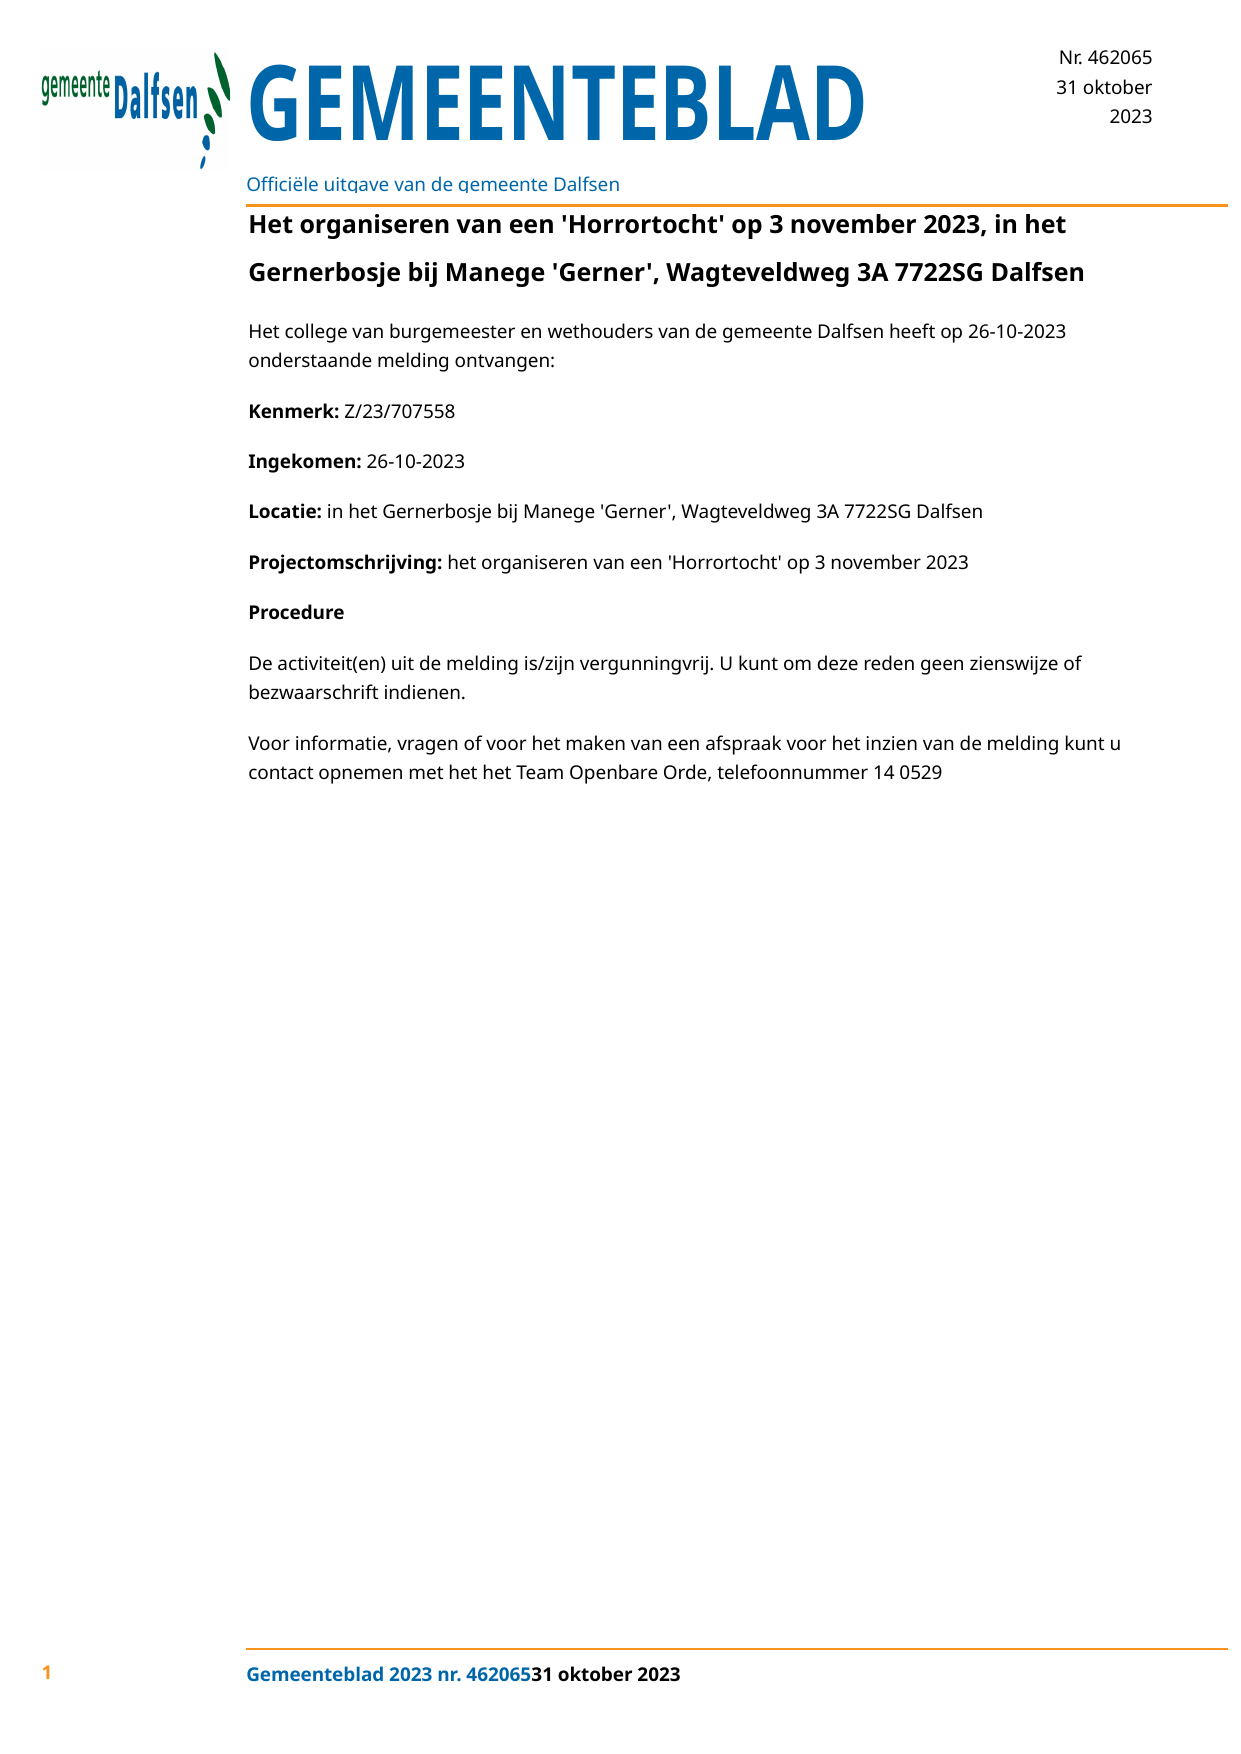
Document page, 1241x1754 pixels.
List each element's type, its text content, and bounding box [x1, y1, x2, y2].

text Locatie: in het Gernerbosje bij Manege 'Gerner', Wagteveldweg 3A 7722SG Dalfsen [248, 499, 1152, 524]
text Het college van burgemeester en wethouders van de gemeente Dalfsen heeft op 26-10-2023 onderstaande melding ontvangen: [248, 318, 1152, 373]
text Ingekomen: 26-10-2023 [248, 448, 1152, 474]
text Het organiseren van een 'Horrortocht' op 3 november 2023, in het Gernerbosje bij Manege 'Gerner', Wagteveldweg 3A 7722SG Dalfsen [248, 207, 1152, 288]
text De activiteit(en) uit de melding is/zijn vergunningvrij. U kunt om deze reden geen zienswijze of bezwaarschrift indienen. [248, 650, 1152, 705]
text Procedure [248, 599, 1152, 625]
picture [41, 47, 231, 172]
text Kenmerk: Z/23/707558 [248, 398, 1152, 424]
text Voor informatie, vragen of voor het maken van een afspraak voor het inzien van de melding kunt u contact opnemen met het het Team Openbare Orde, telefoonnummer 14 0529 [248, 730, 1152, 785]
text Projectomschrijving: het organiseren van een 'Horrortocht' op 3 november 2023 [248, 549, 1152, 575]
